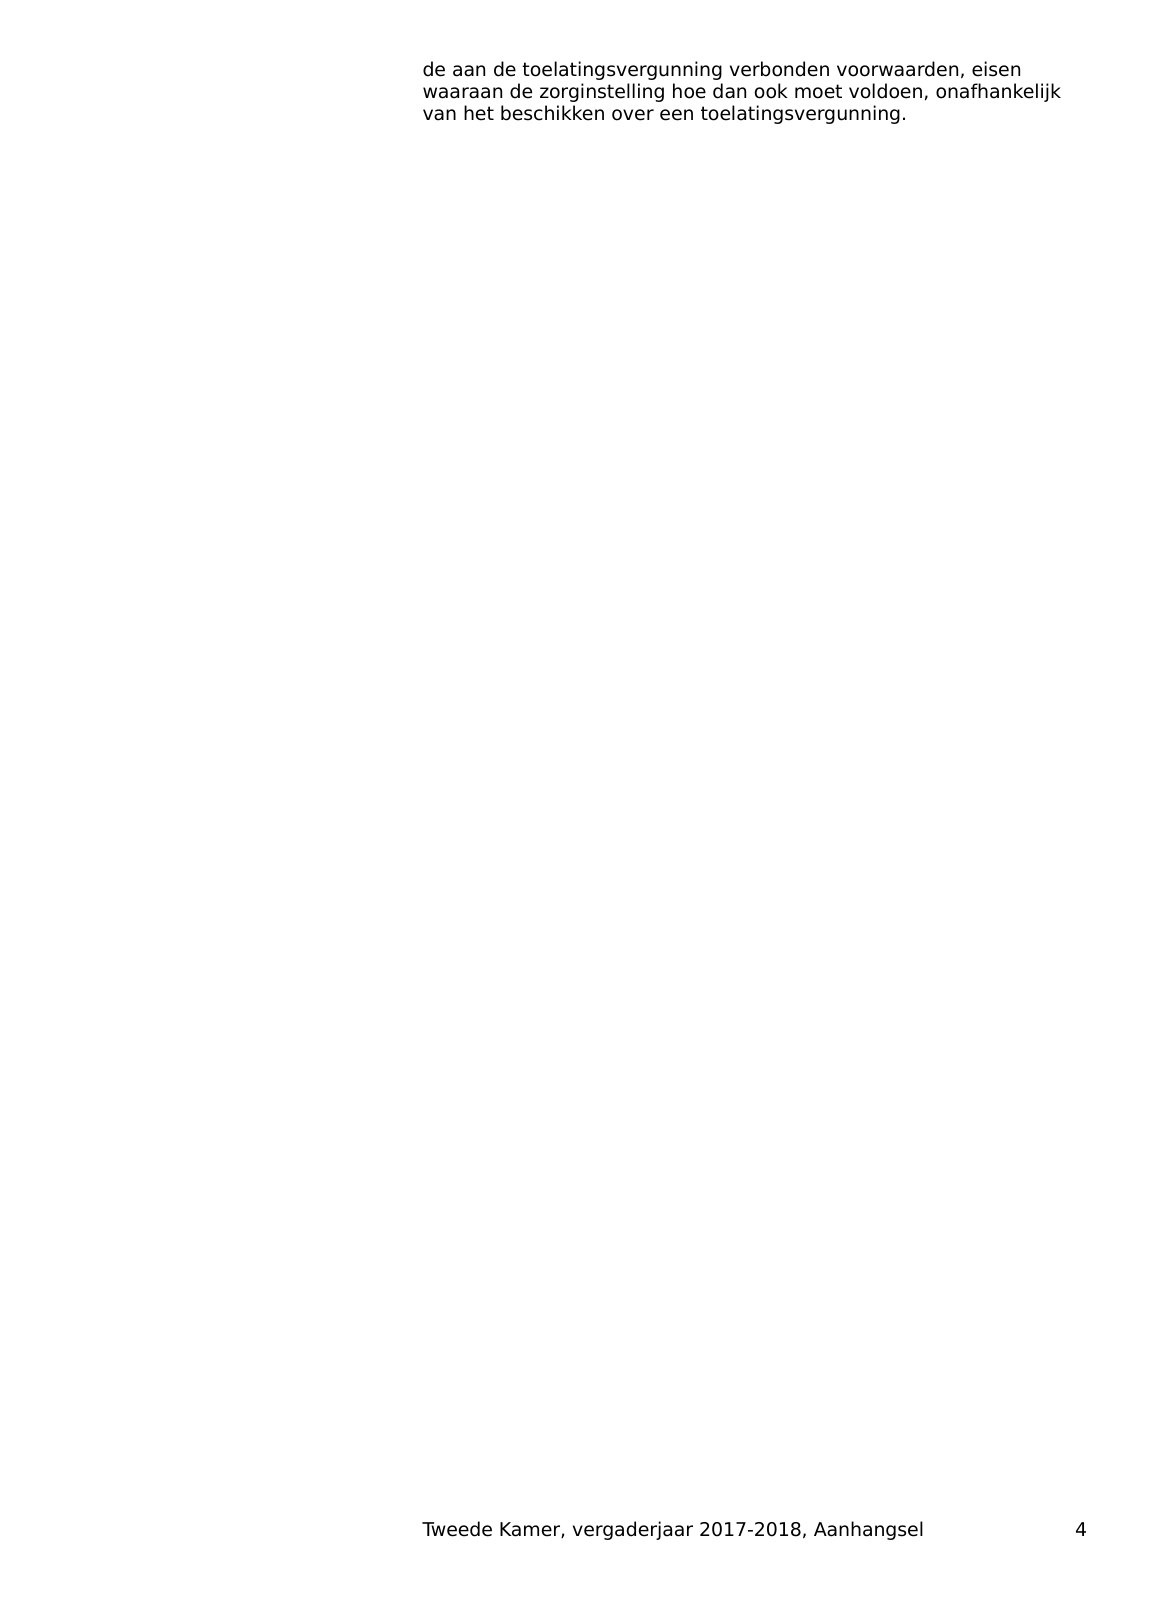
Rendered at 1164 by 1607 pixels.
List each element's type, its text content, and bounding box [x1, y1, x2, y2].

text de aan de toelatingsvergunning verbonden voorwaarden, eisen waaraan de zorginstelling hoe dan ook moet voldoen, onafhankelijk van het beschikken over een toelatingsvergunning. [422, 59, 1087, 125]
